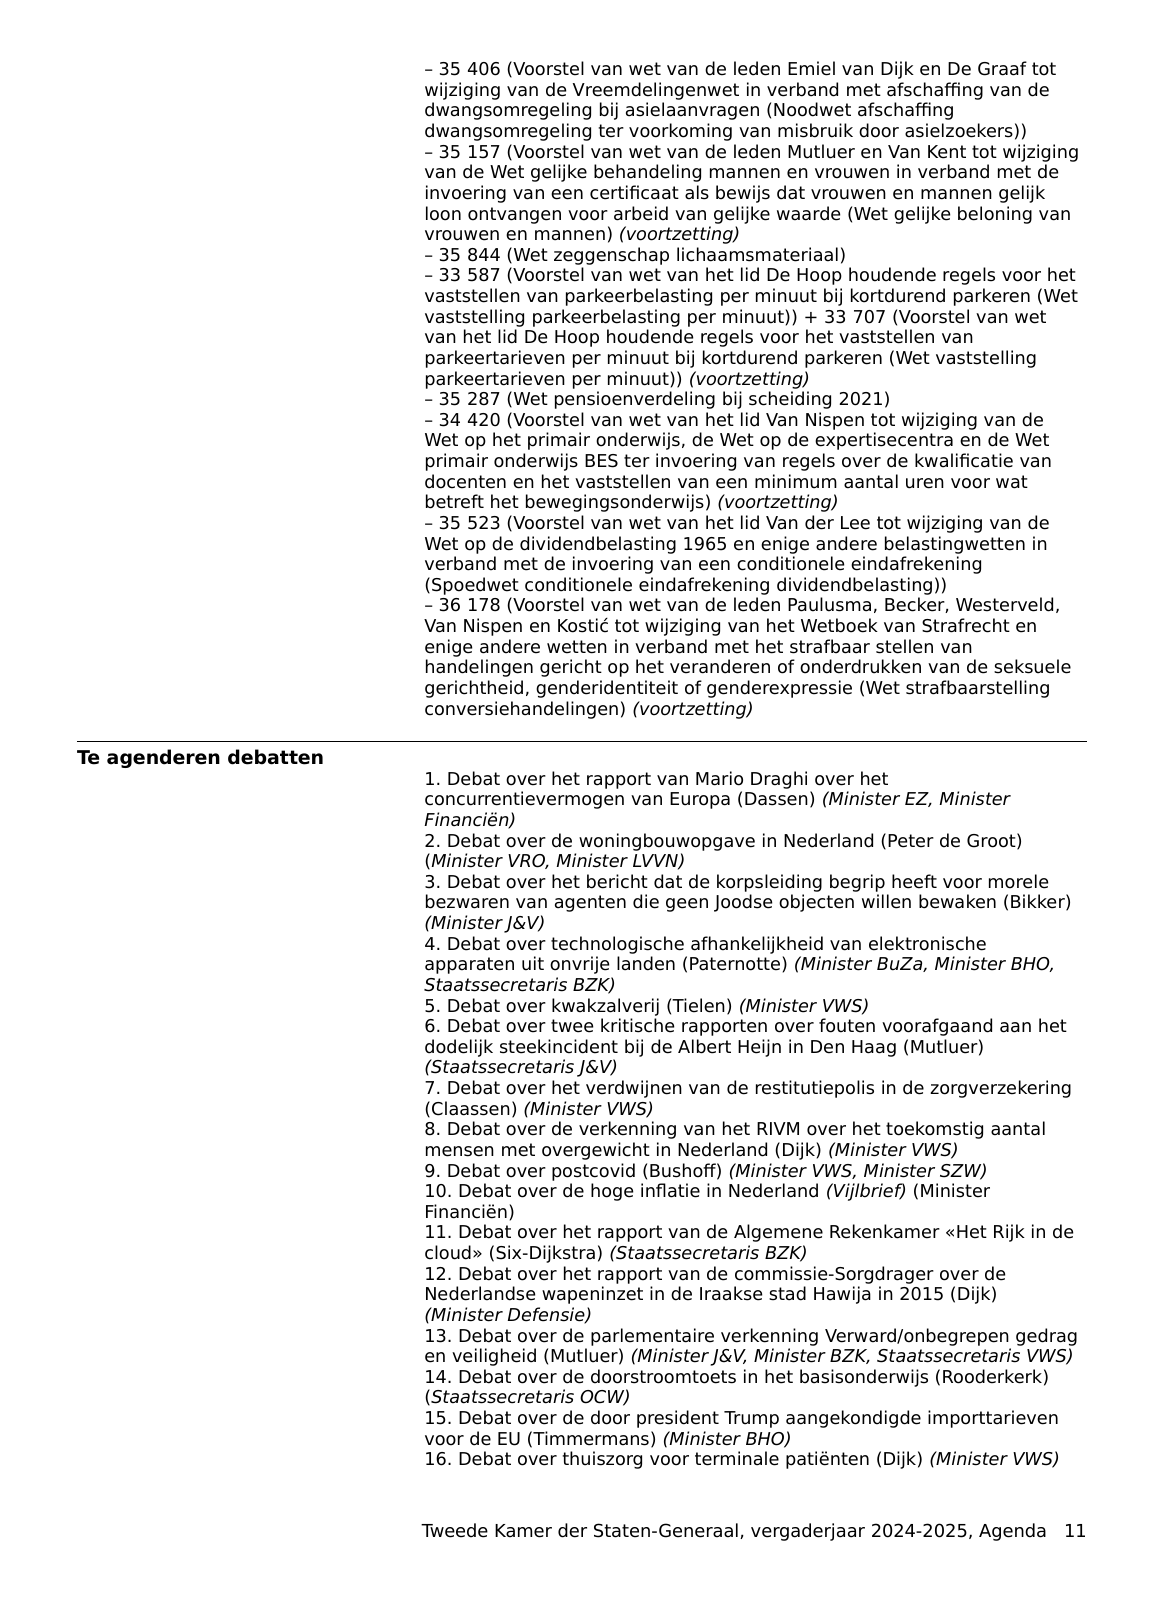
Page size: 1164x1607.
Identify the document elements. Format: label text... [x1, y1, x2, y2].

table_cell – 34 420 (Voorstel van wet van het lid Van Nispen tot wijziging van de Wet op het primair onderwijs, de Wet op de expertisecentra en de Wet primair onderwijs BES ter invoering van regels over de kwalificatie van docenten en het vaststellen van een minimum aantal uren voor wat betreft het bewegingsonderwijs) (voortzetting) [418, 410, 1087, 513]
table_cell [77, 1367, 401, 1408]
table_cell [401, 1223, 418, 1264]
table_cell [77, 1181, 401, 1222]
table_cell [401, 59, 418, 142]
table_cell [77, 410, 401, 513]
table_cell 8. Debat over de verkenning van het RIVM over het toekomstig aantal mensen met overgewicht in Nederland (Dijk) (Minister VWS) [418, 1119, 1087, 1161]
table_header Te agenderen debatten [77, 742, 401, 769]
table_cell – 35 523 (Voorstel van wet van het lid Van der Lee tot wijziging van de Wet op de dividendbelasting 1965 en enige andere belastingwetten in verband met de invoering van een conditionele eindafrekening (Spoedwet conditionele eindafrekening dividendbelasting)) [418, 513, 1087, 595]
table_cell [77, 245, 401, 265]
table_cell [77, 59, 401, 142]
table_cell 2. Debat over de woningbouwopgave in Nederland (Peter de Groot) (Minister VRO, Minister LVVN) [418, 831, 1087, 872]
table_cell 15. Debat over de door president Trump aangekondigde importtarieven voor de EU (Timmermans) (Minister BHO) [418, 1408, 1087, 1449]
table_cell [401, 1119, 418, 1161]
table_cell [77, 1449, 401, 1470]
table_cell [77, 595, 401, 719]
table_cell 1. Debat over het rapport van Mario Draghi over het concurrentievermogen van Europa (Dassen) (Minister EZ, Minister Financiën) [418, 769, 1087, 831]
table_cell [77, 265, 401, 389]
table_cell [401, 265, 418, 389]
table_cell – 35 157 (Voorstel van wet van de leden Mutluer en Van Kent tot wijziging van de Wet gelijke behandeling mannen en vrouwen in verband met de invoering van een certificaat als bewijs dat vrouwen en mannen gelijk loon ontvangen voor arbeid van gelijke waarde (Wet gelijke beloning van vrouwen en mannen) (voortzetting) [418, 142, 1087, 245]
table_cell [77, 1408, 401, 1449]
table_cell 4. Debat over technologische afhankelijkheid van elektronische apparaten uit onvrije landen (Paternotte) (Minister BuZa, Minister BHO, Staatssecretaris BZK) [418, 934, 1087, 996]
table_cell 13. Debat over de parlementaire verkenning Verward/onbegrepen gedrag en veiligheid (Mutluer) (Minister J&V, Minister BZK, Staatssecretaris VWS) [418, 1326, 1087, 1367]
table_cell [77, 996, 401, 1016]
table_cell 9. Debat over postcovid (Bushoff) (Minister VWS, Minister SZW) [418, 1161, 1087, 1181]
table_cell [401, 513, 418, 595]
table_cell – 33 587 (Voorstel van wet van het lid De Hoop houdende regels voor het vaststellen van parkeerbelasting per minuut bij kortdurend parkeren (Wet vaststelling parkeerbelasting per minuut)) + 33 707 (Voorstel van wet van het lid De Hoop houdende regels voor het vaststellen van parkeertarieven per minuut bij kortdurend parkeren (Wet vaststelling parkeertarieven per minuut)) (voortzetting) [418, 265, 1087, 389]
table_cell – 36 178 (Voorstel van wet van de leden Paulusma, Becker, Westerveld, Van Nispen en Kostić tot wijziging van het Wetboek van Strafrecht en enige andere wetten in verband met het strafbaar stellen van handelingen gericht op het veranderen of onderdrukken van de seksuele gerichtheid, genderidentiteit of genderexpressie (Wet strafbaarstelling conversiehandelingen) (voortzetting) [418, 595, 1087, 719]
table_cell [77, 142, 401, 245]
table_cell [77, 872, 401, 934]
table_cell 11. Debat over het rapport van de Algemene Rekenkamer «Het Rijk in de cloud» (Six-Dijkstra) (Staatssecretaris BZK) [418, 1223, 1087, 1264]
table_cell 10. Debat over de hoge inflatie in Nederland (Vijlbrief) (Minister Financiën) [418, 1181, 1087, 1222]
table_cell – 35 844 (Wet zeggenschap lichaamsmateriaal) [418, 245, 1087, 265]
table_cell [77, 1016, 401, 1078]
table_cell – 35 287 (Wet pensioenverdeling bij scheiding 2021) [418, 389, 1087, 410]
table_cell 5. Debat over kwakzalverij (Tielen) (Minister VWS) [418, 996, 1087, 1016]
table_cell [77, 513, 401, 595]
table_cell [401, 1408, 418, 1449]
table_cell [77, 934, 401, 996]
table_cell [77, 831, 401, 872]
table_cell [77, 1161, 401, 1181]
table_cell [401, 1016, 418, 1078]
table_cell 3. Debat over het bericht dat de korpsleiding begrip heeft voor morele bezwaren van agenten die geen Joodse objecten willen bewaken (Bikker) (Minister J&V) [418, 872, 1087, 934]
table_cell [77, 1078, 401, 1119]
table_cell [401, 996, 418, 1016]
table_header [418, 742, 1087, 769]
table_cell [401, 1078, 418, 1119]
table_cell [401, 595, 418, 719]
table_cell [77, 389, 401, 410]
table_cell [77, 1326, 401, 1367]
table_cell [401, 389, 418, 410]
table_cell 14. Debat over de doorstroomtoets in het basisonderwijs (Rooderkerk) (Staatssecretaris OCW) [418, 1367, 1087, 1408]
table_cell – 35 406 (Voorstel van wet van de leden Emiel van Dijk en De Graaf tot wijziging van de Vreemdelingenwet in verband met afschaffing van de dwangsomregeling bij asielaanvragen (Noodwet afschaffing dwangsomregeling ter voorkoming van misbruik door asielzoekers)) [418, 59, 1087, 142]
table_cell [401, 1326, 418, 1367]
table_cell [401, 1181, 418, 1222]
table_cell [401, 1264, 418, 1326]
table_cell [401, 934, 418, 996]
table_cell 6. Debat over twee kritische rapporten over fouten voorafgaand aan het dodelijk steekincident bij de Albert Heijn in Den Haag (Mutluer) (Staatssecretaris J&V) [418, 1016, 1087, 1078]
table_cell [401, 872, 418, 934]
table_cell [77, 769, 401, 831]
table_cell [401, 831, 418, 872]
table_cell [401, 1161, 418, 1181]
table_cell 16. Debat over thuiszorg voor terminale patiënten (Dijk) (Minister VWS) [418, 1449, 1087, 1470]
table_cell 7. Debat over het verdwijnen van de restitutiepolis in de zorgverzekering (Claassen) (Minister VWS) [418, 1078, 1087, 1119]
table_cell 12. Debat over het rapport van de commissie-Sorgdrager over de Nederlandse wapeninzet in de Iraakse stad Hawija in 2015 (Dijk) (Minister Defensie) [418, 1264, 1087, 1326]
table_cell [77, 1264, 401, 1326]
table_header [401, 742, 418, 769]
table_cell [77, 1119, 401, 1161]
table_cell [401, 142, 418, 245]
table_cell [401, 410, 418, 513]
table_cell [401, 245, 418, 265]
table_cell [77, 1223, 401, 1264]
table_cell [401, 769, 418, 831]
table_cell [401, 1449, 418, 1470]
table_cell [401, 1367, 418, 1408]
